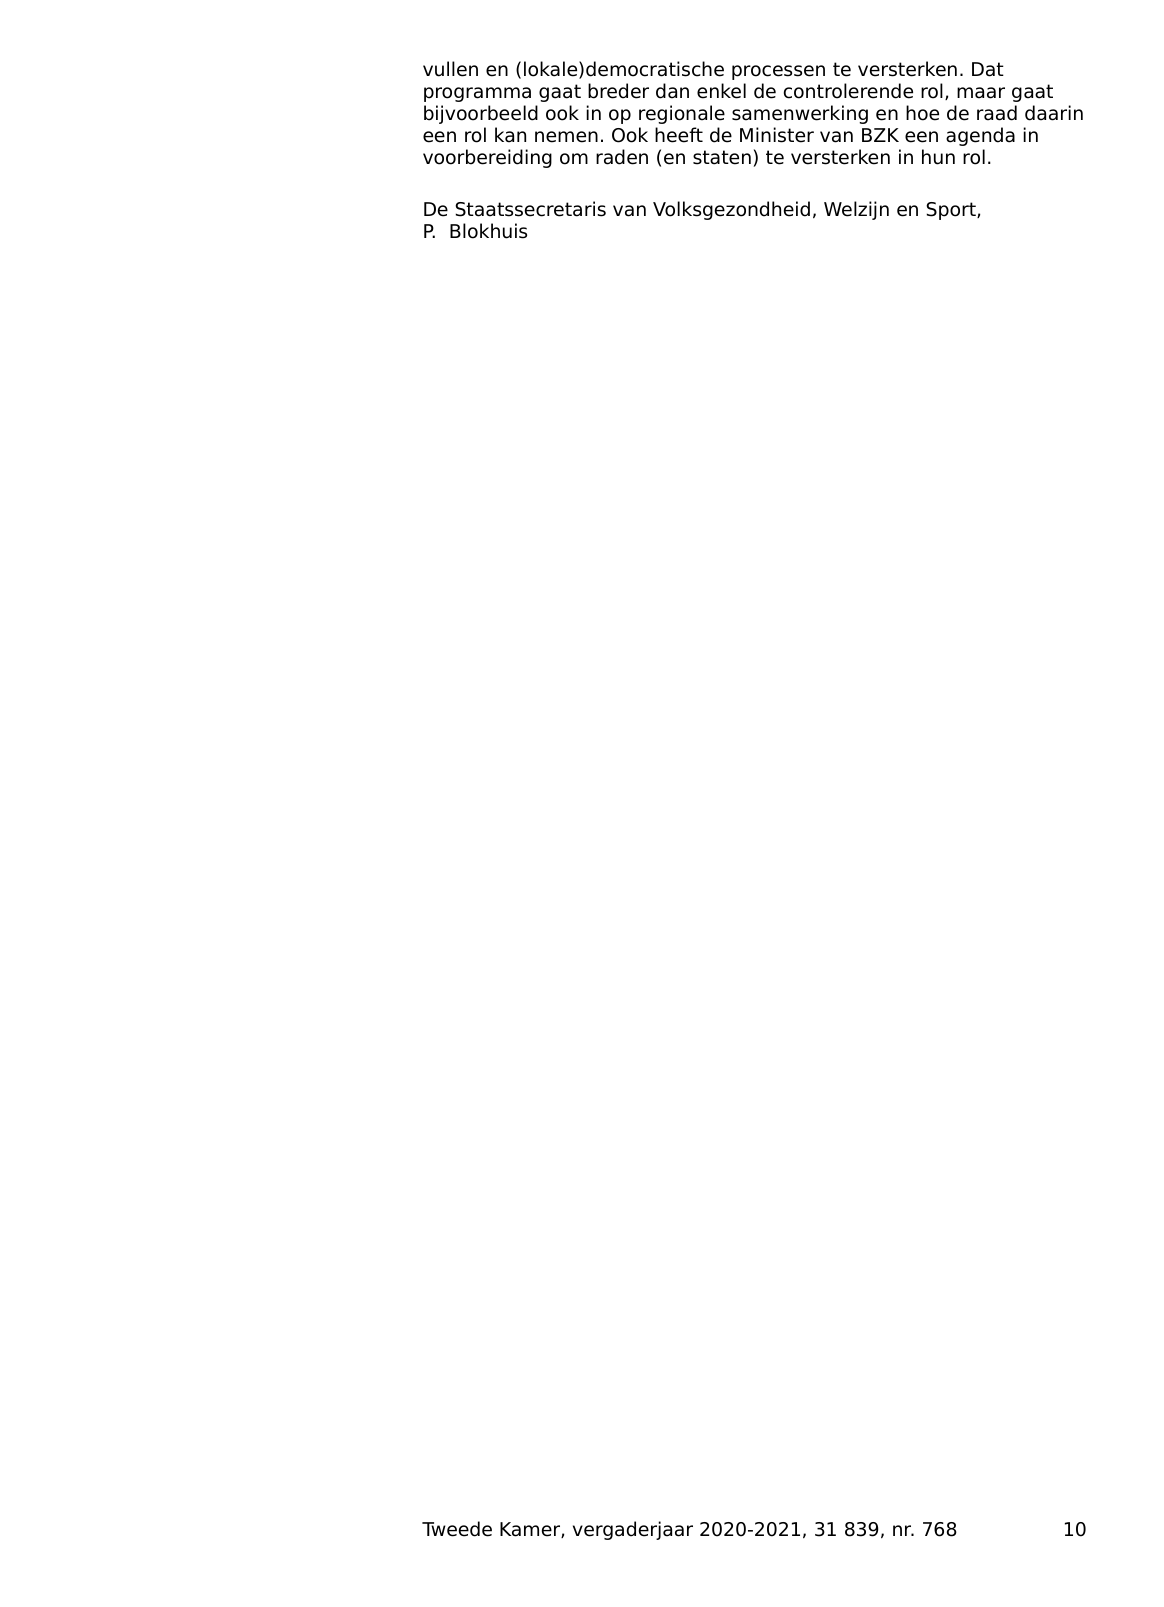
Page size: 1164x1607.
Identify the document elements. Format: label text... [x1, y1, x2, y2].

text De Staatssecretaris van Volksgezondheid, Welzijn en Sport, P. Blokhuis [422, 199, 1087, 243]
text vullen en (lokale)democratische processen te versterken. Dat programma gaat breder dan enkel de controlerende rol, maar gaat bijvoorbeeld ook in op regionale samenwerking en hoe de raad daarin een rol kan nemen. Ook heeft de Minister van BZK een agenda in voorbereiding om raden (en staten) te versterken in hun rol. [422, 59, 1087, 169]
